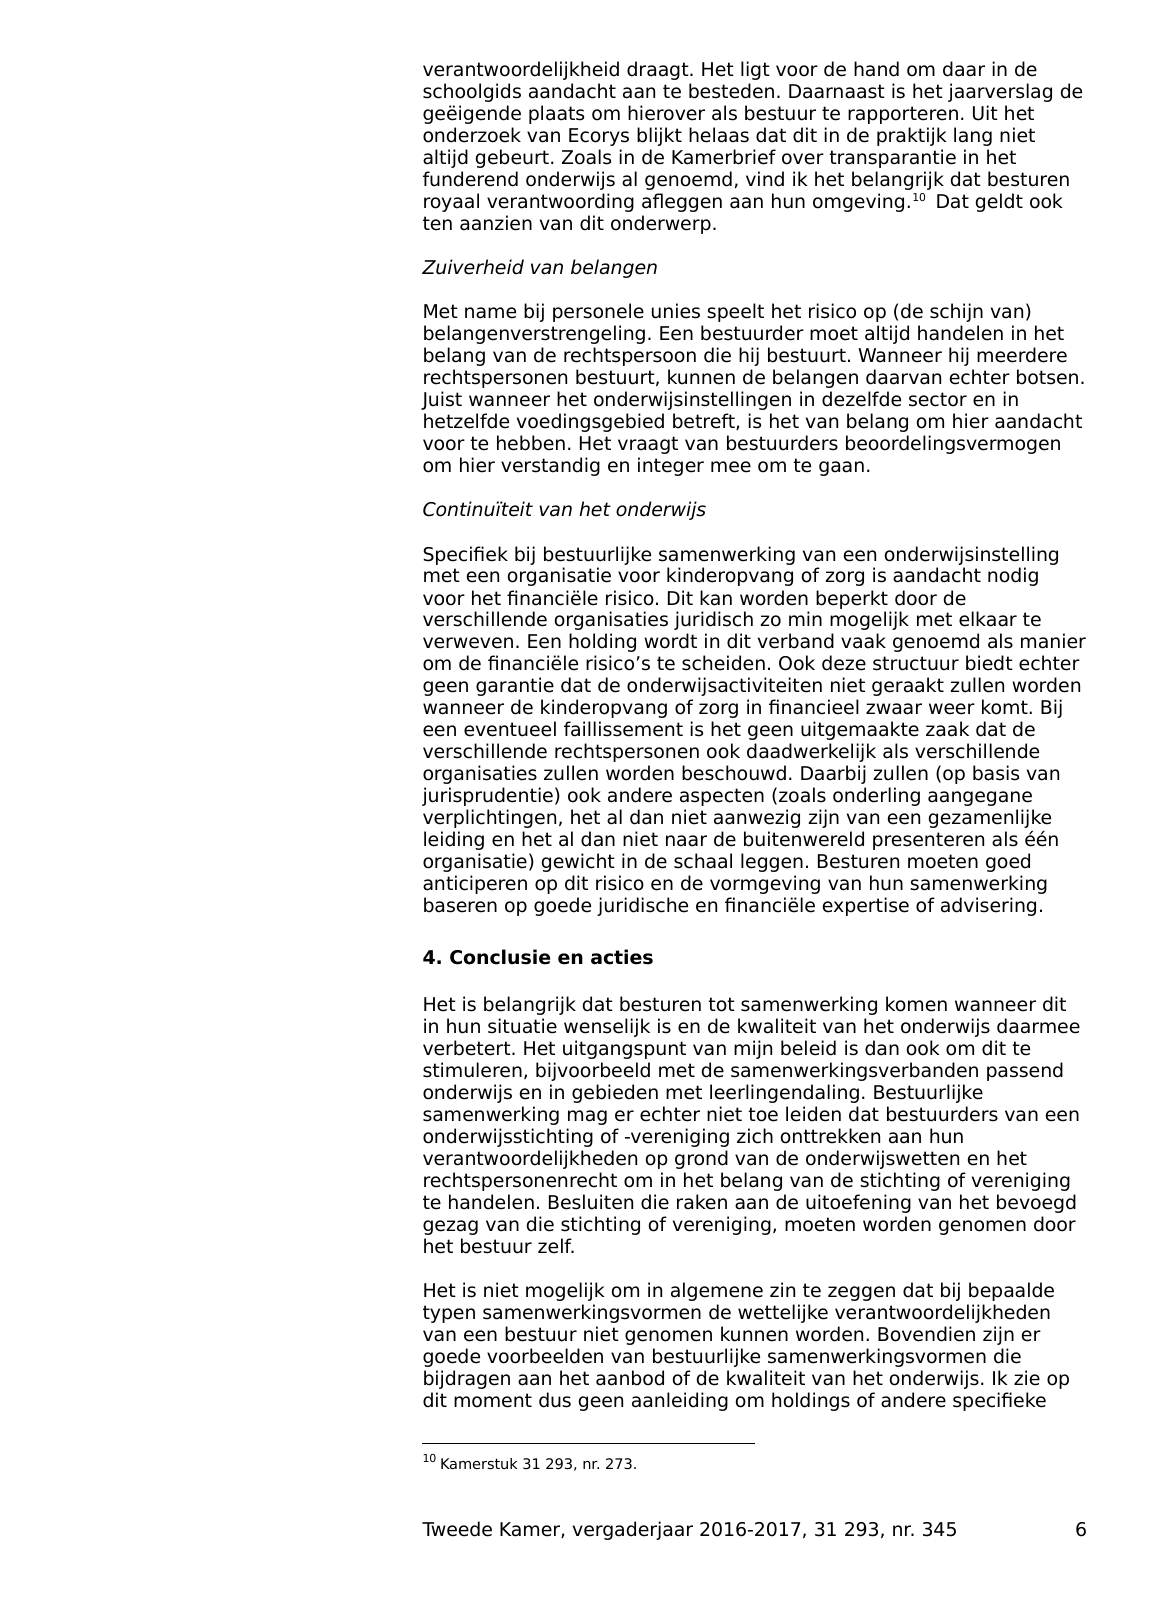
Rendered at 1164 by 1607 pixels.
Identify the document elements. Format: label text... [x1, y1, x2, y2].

text verantwoordelijkheid draagt. Het ligt voor de hand om daar in de schoolgids aandacht aan te besteden. Daarnaast is het jaarverslag de geëigende plaats om hierover als bestuur te rapporteren. Uit het onderzoek van Ecorys blijkt helaas dat dit in de praktijk lang niet altijd gebeurt. Zoals in de Kamerbrief over transparantie in het funderend onderwijs al genoemd, vind ik het belangrijk dat besturen royaal verantwoording afleggen aan hun omgeving. Dat geldt ook ten aanzien van dit onderwerp. [422, 59, 1087, 235]
text Het is belangrijk dat besturen tot samenwerking komen wanneer dit in hun situatie wenselijk is en de kwaliteit van het onderwijs daarmee verbetert. Het uitgangspunt van mijn beleid is dan ook om dit te stimuleren, bijvoorbeeld met de samenwerkingsverbanden passend onderwijs en in gebieden met leerlingendaling. Bestuurlijke samenwerking mag er echter niet toe leiden dat bestuurders van een onderwijsstichting of -vereniging zich onttrekken aan hun verantwoordelijkheden op grond van de onderwijswetten en het rechtspersonenrecht om in het belang van de stichting of vereniging te handelen. Besluiten die raken aan de uitoefening van het bevoegd gezag van die stichting of vereniging, moeten worden genomen door het bestuur zelf. [422, 994, 1087, 1258]
text Specifiek bij bestuurlijke samenwerking van een onderwijsinstelling met een organisatie voor kinderopvang of zorg is aandacht nodig voor het financiële risico. Dit kan worden beperkt door de verschillende organisaties juridisch zo min mogelijk met elkaar te verweven. Een holding wordt in dit verband vaak genoemd als manier om de financiële risico’s te scheiden. Ook deze structuur biedt echter geen garantie dat de onderwijsactiviteiten niet geraakt zullen worden wanneer de kinderopvang of zorg in financieel zwaar weer komt. Bij een eventueel faillissement is het geen uitgemaakte zaak dat de verschillende rechtspersonen ook daadwerkelijk als verschillende organisaties zullen worden beschouwd. Daarbij zullen (op basis van jurisprudentie) ook andere aspecten (zoals onderling aangegane verplichtingen, het al dan niet aanwezig zijn van een gezamenlijke leiding en het al dan niet naar de buitenwereld presenteren als één organisatie) gewicht in de schaal leggen. Besturen moeten goed anticiperen op dit risico en de vormgeving van hun samenwerking baseren op goede juridische en financiële expertise of advisering. [422, 543, 1087, 917]
subtitle Zuiverheid van belangen [422, 257, 1087, 279]
text Kamerstuk 31 293, nr. 273. [422, 1452, 1087, 1474]
text Met name bij personele unies speelt het risico op (de schijn van) belangenverstrengeling. Een bestuurder moet altijd handelen in het belang van de rechtspersoon die hij bestuurt. Wanneer hij meerdere rechtspersonen bestuurt, kunnen de belangen daarvan echter botsen. Juist wanneer het onderwijsinstellingen in dezelfde sector en in hetzelfde voedingsgebied betreft, is het van belang om hier aandacht voor te hebben. Het vraagt van bestuurders beoordelingsvermogen om hier verstandig en integer mee om te gaan. [422, 301, 1087, 477]
subtitle 4. Conclusie en acties [422, 947, 1087, 969]
text Het is niet mogelijk om in algemene zin te zeggen dat bij bepaalde typen samenwerkingsvormen de wettelijke verantwoordelijkheden van een bestuur niet genomen kunnen worden. Bovendien zijn er goede voorbeelden van bestuurlijke samenwerkingsvormen die bijdragen aan het aanbod of de kwaliteit van het onderwijs. Ik zie op dit moment dus geen aanleiding om holdings of andere specifieke [422, 1280, 1087, 1412]
subtitle Continuïteit van het onderwijs [422, 499, 1087, 521]
